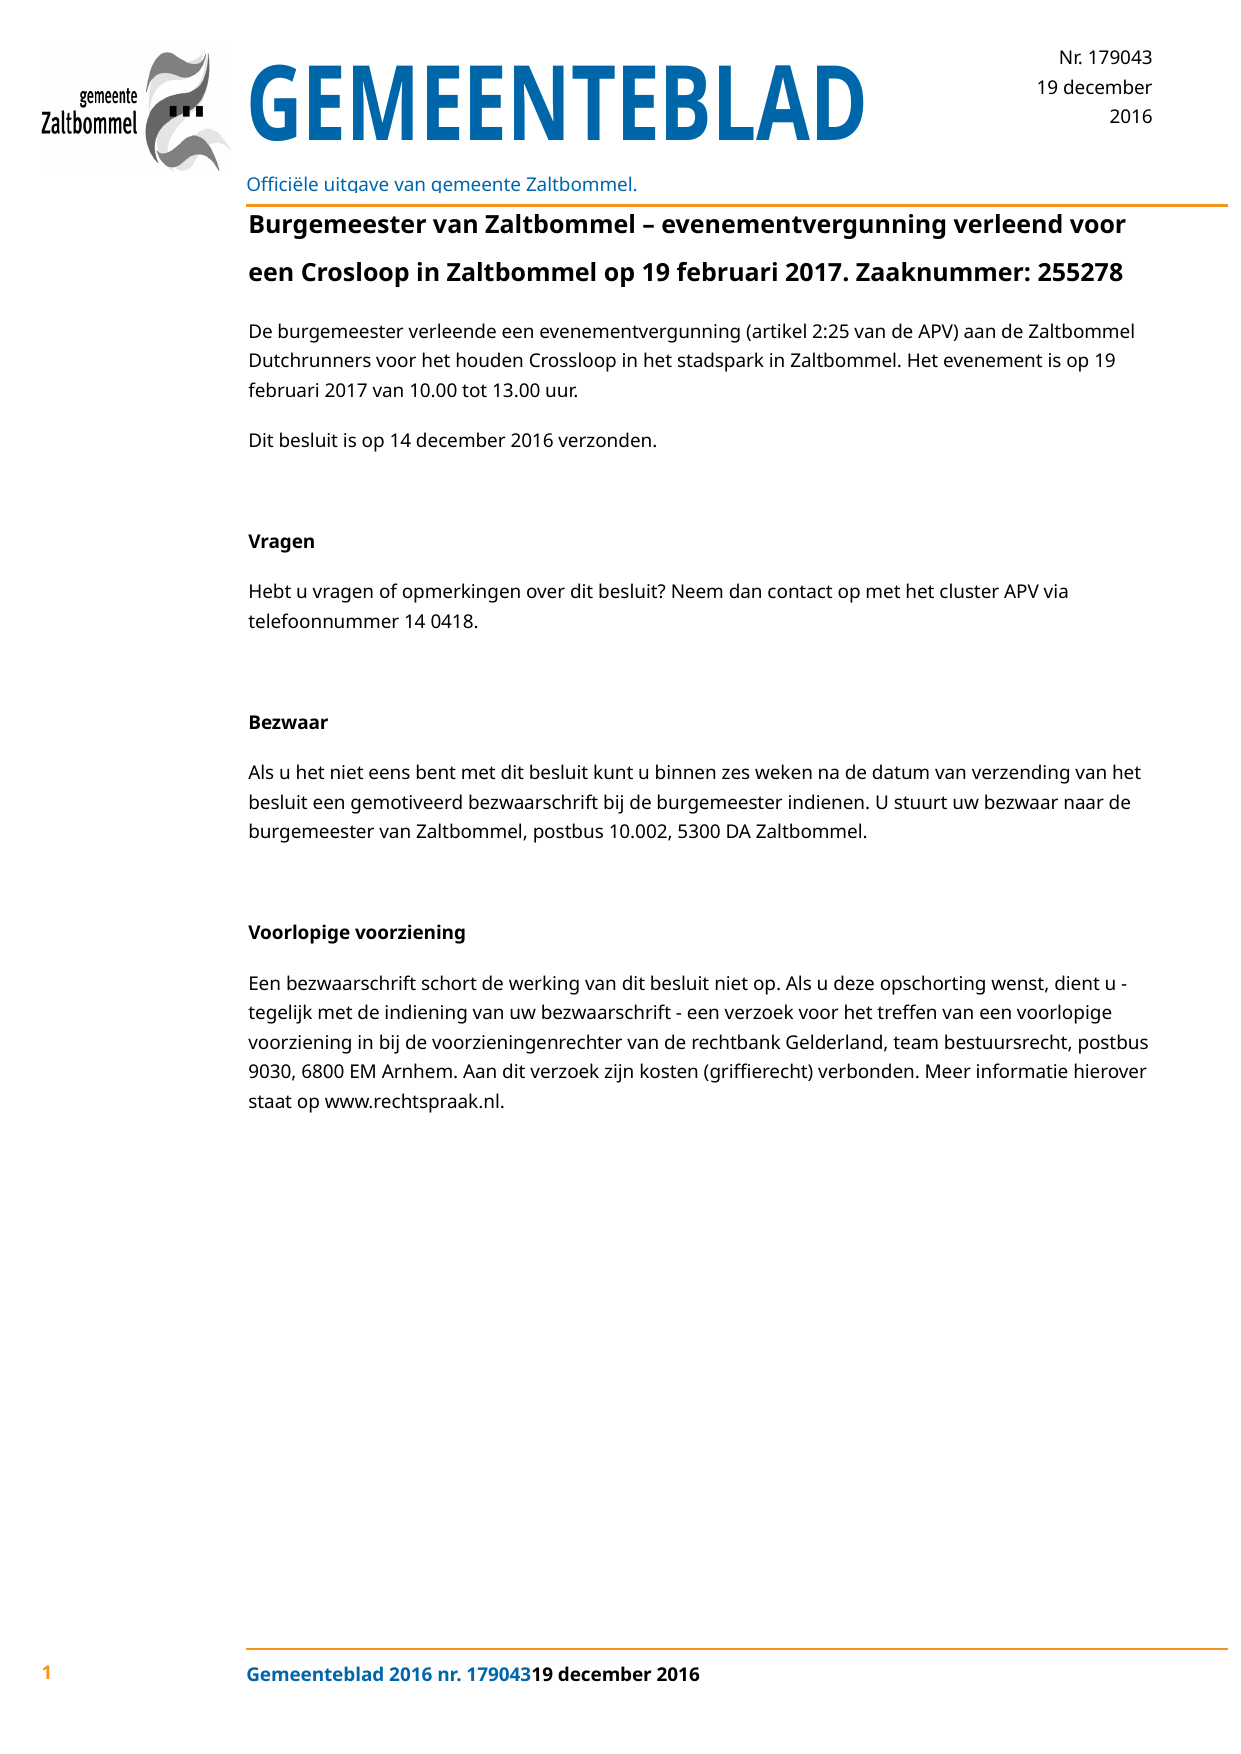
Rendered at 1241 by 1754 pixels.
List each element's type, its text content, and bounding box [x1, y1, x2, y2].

picture [41, 47, 231, 172]
text Hebt u vragen of opmerkingen over dit besluit? Neem dan contact op met het cluster APV via telefoonnummer 14 0418. [248, 579, 1152, 634]
text Bezwaar [248, 709, 1152, 735]
text Vragen [248, 528, 1152, 554]
text Als u het niet eens bent met dit besluit kunt u binnen zes weken na de datum van verzending van het besluit een gemotiveerd bezwaarschrift bij de burgemeester indienen. U stuurt uw bezwaar naar de burgemeester van Zaltbommel, postbus 10.002, 5300 DA Zaltbommel. [248, 759, 1152, 844]
text De burgemeester verleende een evenementvergunning (artikel 2:25 van de APV) aan de Zaltbommel Dutchrunners voor het houden Crossloop in het stadspark in Zaltbommel. Het evenement is op 19 februari 2017 van 10.00 tot 13.00 uur. [248, 318, 1152, 403]
text Voorlopige voorziening [248, 919, 1152, 945]
text Dit besluit is op 14 december 2016 verzonden. [248, 427, 1152, 453]
text Een bezwaarschrift schort de werking van dit besluit niet op. Als u deze opschorting wenst, dient u - tegelijk met de indiening van uw bezwaarschrift - een verzoek voor het treffen van een voorlopige voorziening in bij de voorzieningenrechter van de rechtbank Gelderland, team bestuursrecht, postbus 9030, 6800 EM Arnhem. Aan dit verzoek zijn kosten (griffierecht) verbonden. Meer informatie hierover staat op www.rechtspraak.nl. [248, 970, 1152, 1114]
text Burgemeester van Zaltbommel – evenementvergunning verleend voor een Crosloop in Zaltbommel op 19 februari 2017. Zaaknummer: 255278 [248, 207, 1152, 288]
